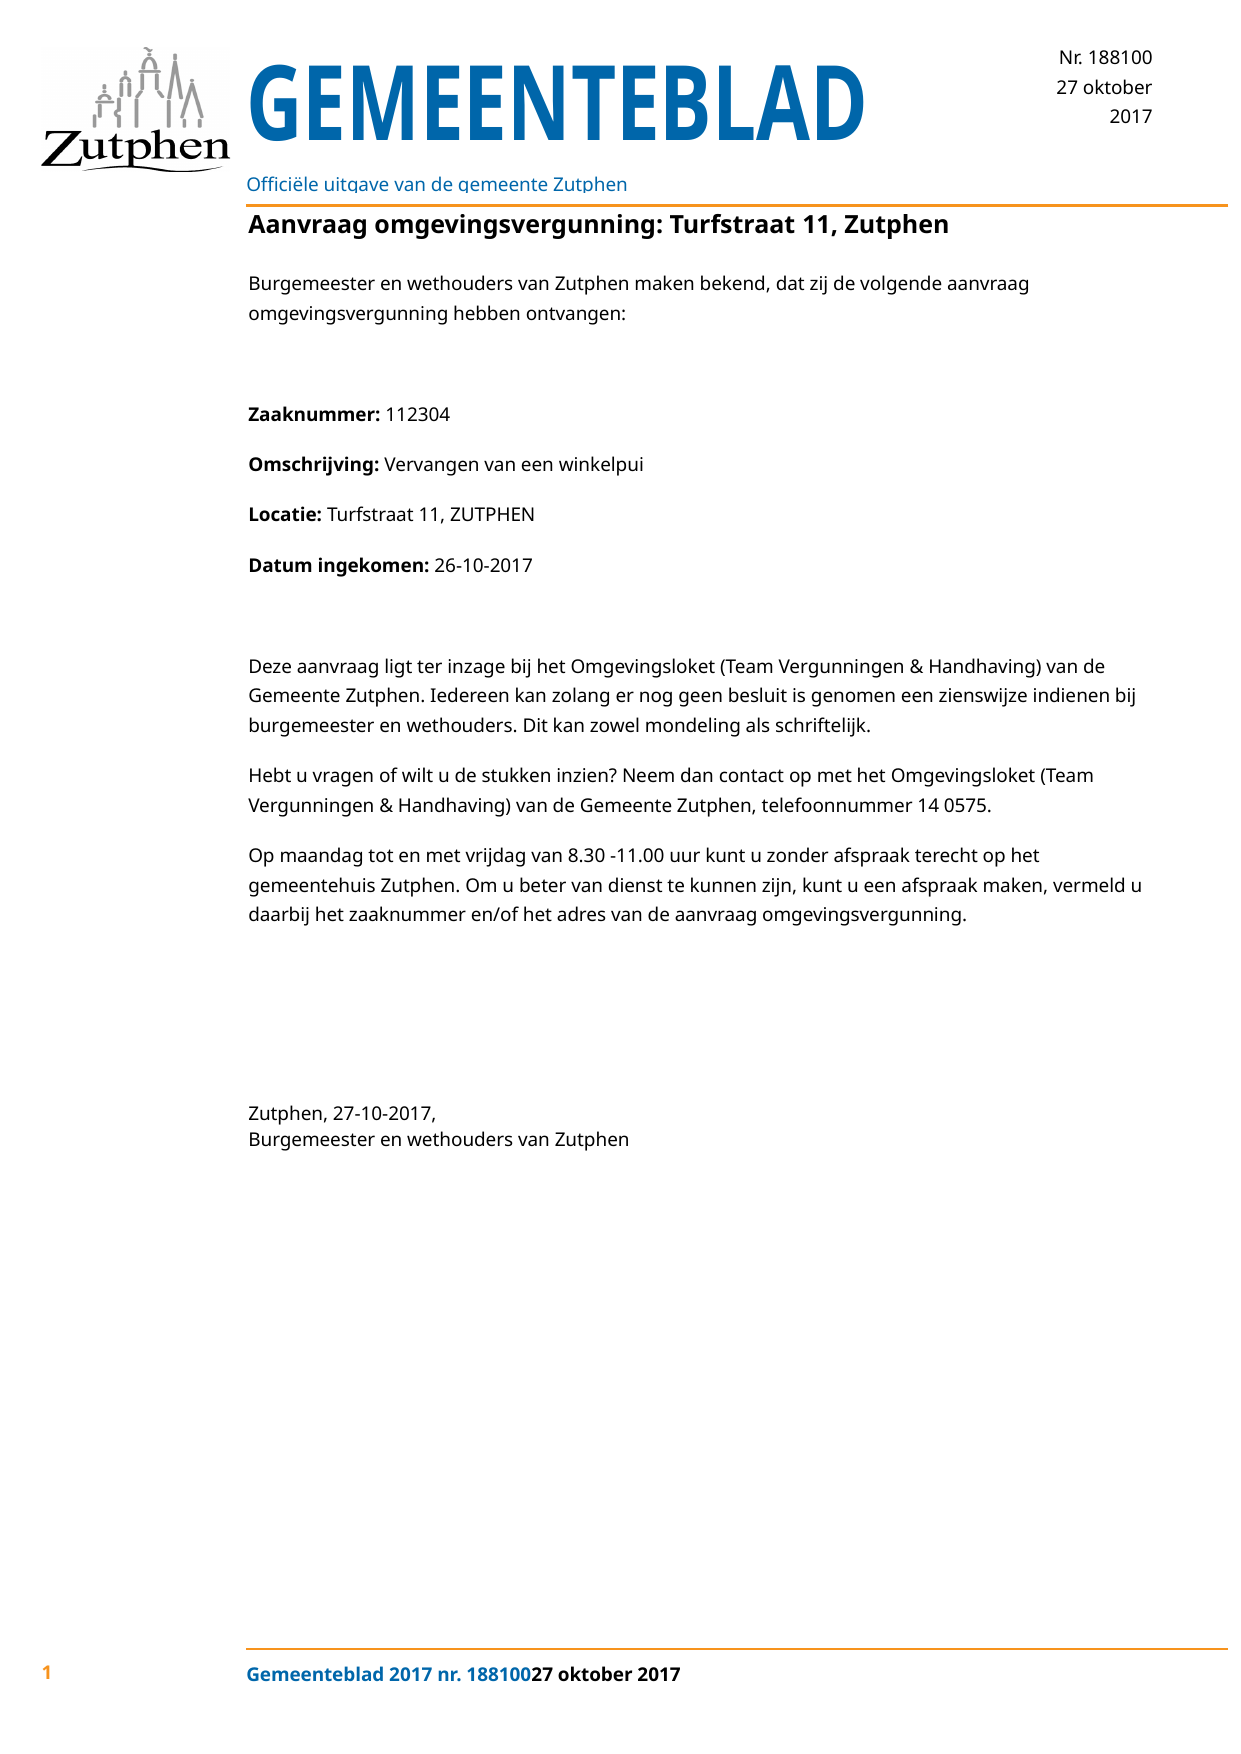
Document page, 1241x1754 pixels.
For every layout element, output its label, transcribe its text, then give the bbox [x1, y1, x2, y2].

picture [41, 47, 231, 172]
text Locatie: Turfstraat 11, ZUTPHEN [248, 502, 1152, 527]
text Burgemeester en wethouders van Zutphen maken bekend, dat zij de volgende aanvraag omgevingsvergunning hebben ontvangen: [248, 270, 1152, 326]
text Zaaknummer: 112304 [248, 401, 1152, 426]
text Omschrijving: Vervangen van een winkelpui [248, 451, 1152, 477]
text Datum ingekomen: 26-10-2017 [248, 552, 1152, 578]
text Zutphen, 27-10-2017, [248, 1101, 1152, 1126]
text Deze aanvraag ligt ter inzage bij het Omgevingsloket (Team Vergunningen & Handhaving) van de Gemeente Zutphen. Iedereen kan zolang er nog geen besluit is genomen een zienswijze indienen bij burgemeester en wethouders. Dit kan zowel mondeling als schriftelijk. [248, 653, 1152, 738]
text Aanvraag omgevingsvergunning: Turfstraat 11, Zutphen [248, 207, 1152, 241]
text Burgemeester en wethouders van Zutphen [248, 1126, 1152, 1152]
text Op maandag tot en met vrijdag van 8.30 -11.00 uur kunt u zonder afspraak terecht op het gemeentehuis Zutphen. Om u beter van dienst te kunnen zijn, kunt u een afspraak maken, vermeld u daarbij het zaaknummer en/of het adres van de aanvraag omgevingsvergunning. [248, 842, 1152, 927]
text Hebt u vragen of wilt u de stukken inzien? Neem dan contact op met het Omgevingsloket (Team Vergunningen & Handhaving) van de Gemeente Zutphen, telefoonnummer 14 0575. [248, 762, 1152, 818]
